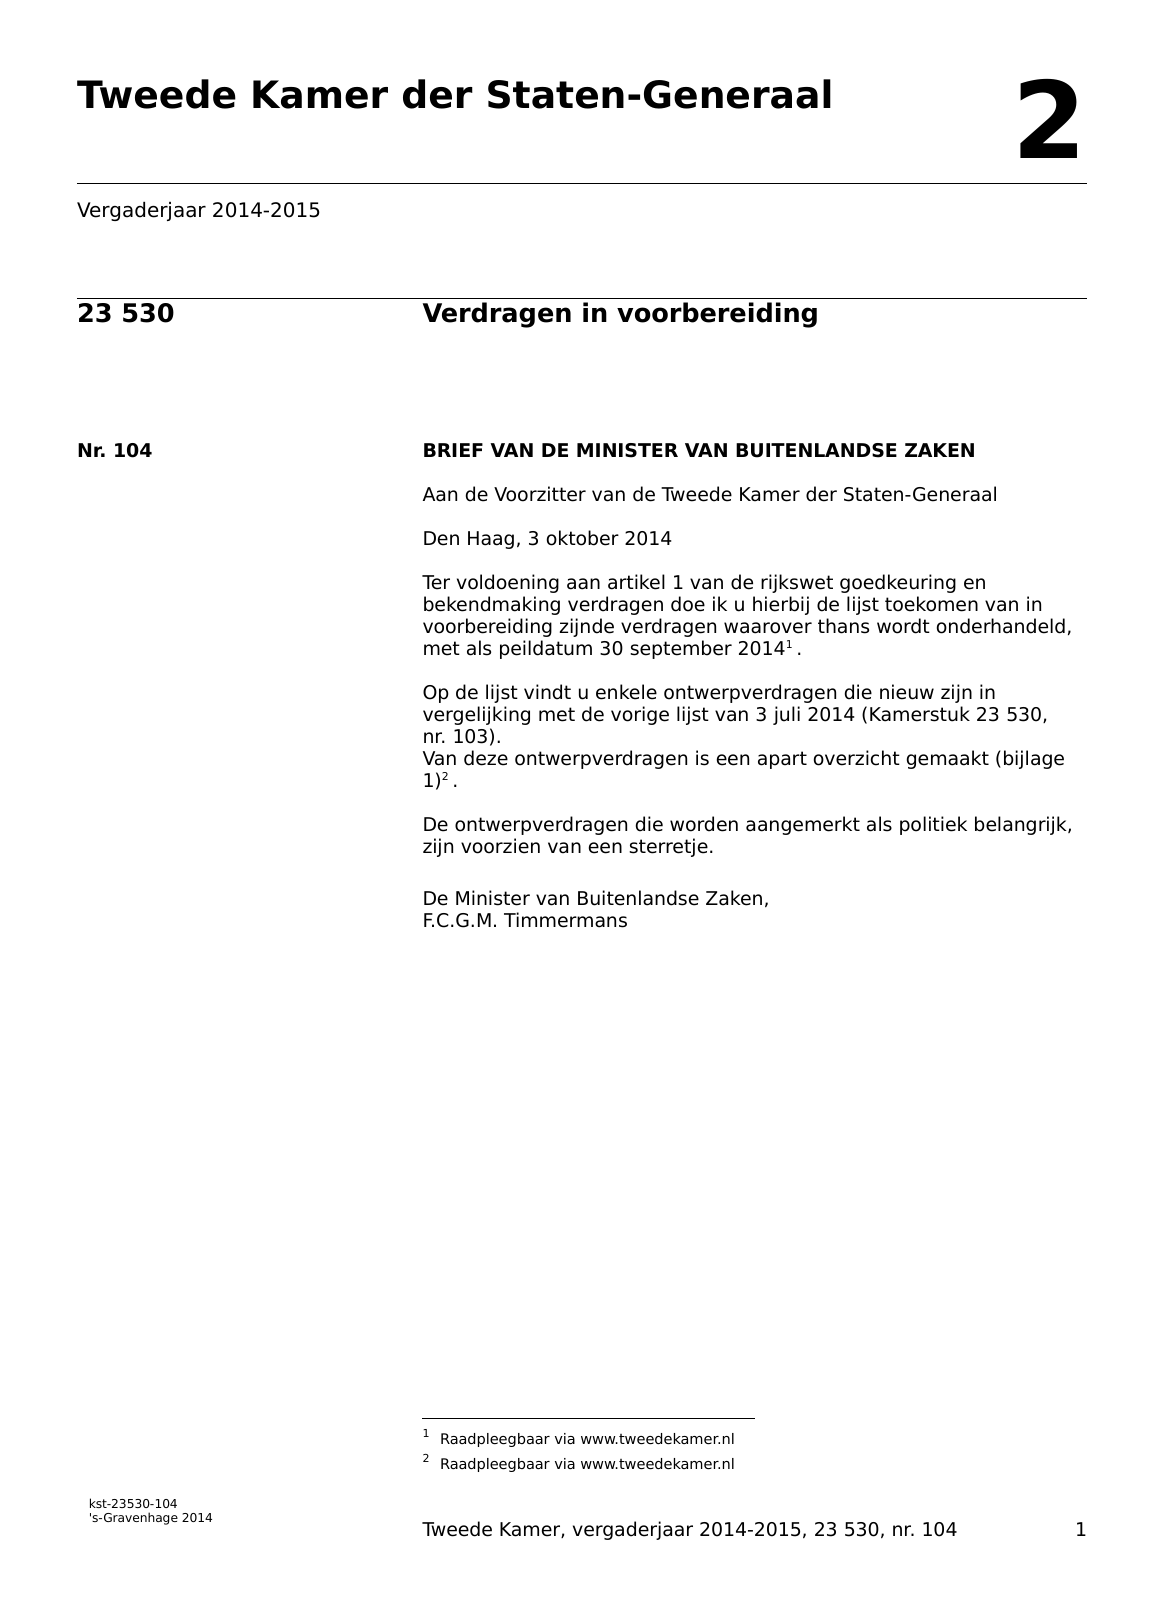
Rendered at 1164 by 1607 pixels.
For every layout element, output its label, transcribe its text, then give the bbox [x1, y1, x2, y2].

table_cell Vergaderjaar 2014-2015 [77, 184, 1087, 298]
text Aan de Voorzitter van de Tweede Kamer der Staten-Generaal [422, 484, 1087, 506]
text Op de lijst vindt u enkele ontwerpverdragen die nieuw zijn in vergelijking met de vorige lijst van 3 juli 2014 (Kamerstuk 23 530, nr. 103). [422, 682, 1087, 748]
table_header 2 [886, 59, 1087, 183]
text kst-23530-104 [88, 1497, 323, 1511]
text Van deze ontwerpverdragen is een apart overzicht gemaakt (bijlage 1). [422, 748, 1087, 792]
text De Minister van Buitenlandse Zaken, F.C.G.M. Timmermans [422, 888, 1087, 932]
subtitle Nr. 104 BRIEF VAN DE MINISTER VAN BUITENLANDSE ZAKEN [77, 440, 1087, 462]
text 's-Gravenhage 2014 [88, 1511, 323, 1525]
text De ontwerpverdragen die worden aangemerkt als politiek belangrijk, zijn voorzien van een sterretje. [422, 814, 1087, 858]
text Raadpleegbaar via www.tweedekamer.nl [422, 1427, 1087, 1449]
text Raadpleegbaar via www.tweedekamer.nl [422, 1452, 1087, 1474]
subtitle 23 530 Verdragen in voorbereiding [77, 299, 1087, 329]
text Den Haag, 3 oktober 2014 [422, 528, 1087, 550]
text Ter voldoening aan artikel 1 van de rijkswet goedkeuring en bekendmaking verdragen doe ik u hierbij de lijst toekomen van in voorbereiding zijnde verdragen waarover thans wordt onderhandeld, met als peildatum 30 september 2014. [422, 572, 1087, 660]
table_header Tweede Kamer der Staten-Generaal [77, 59, 886, 183]
